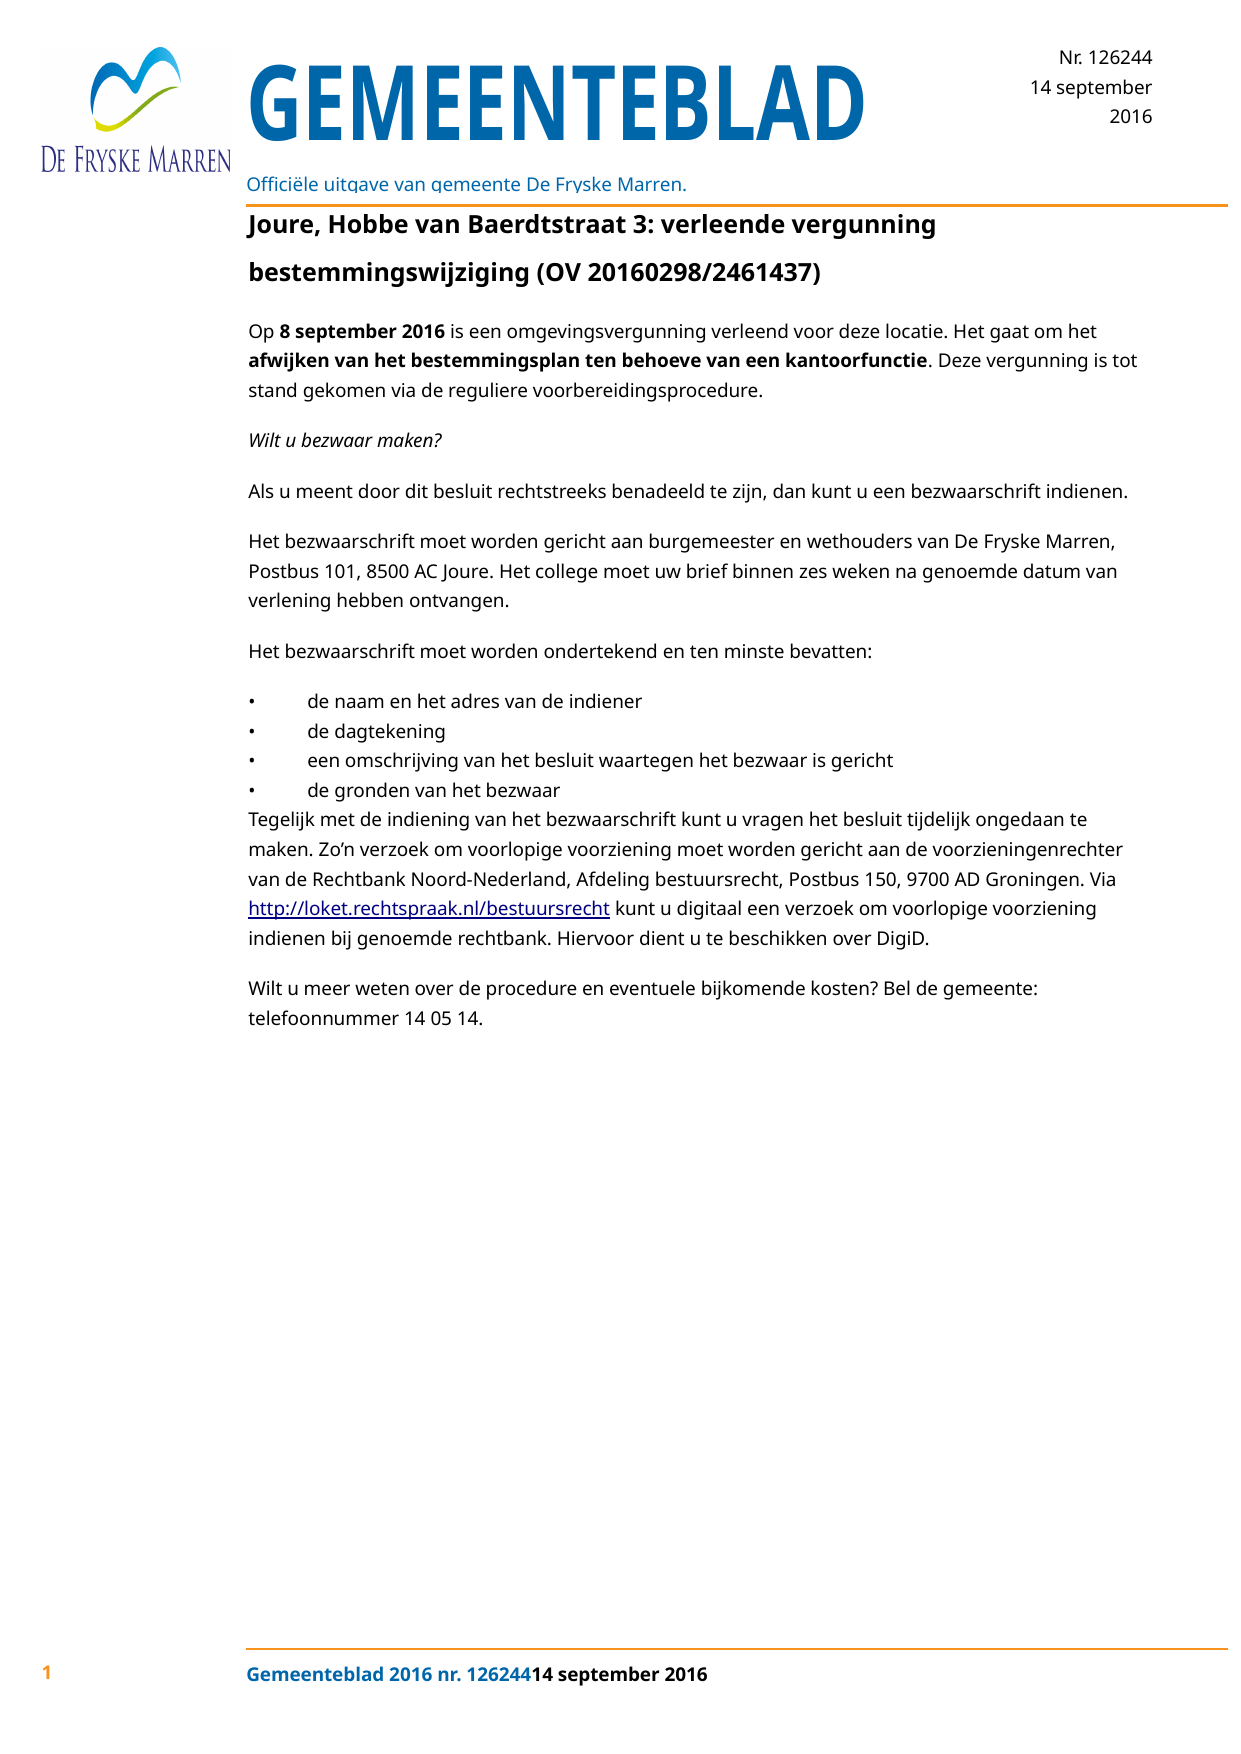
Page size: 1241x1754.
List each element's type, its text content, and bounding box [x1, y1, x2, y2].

text Op 8 september 2016 is een omgevingsvergunning verleend voor deze locatie. Het gaat om het afwijken van het bestemmingsplan ten behoeve van een kantoorfunctie. Deze vergunning is tot stand gekomen via de reguliere voorbereidingsprocedure. [248, 318, 1152, 403]
text Wilt u bezwaar maken? [248, 427, 1152, 453]
text Als u meent door dit besluit rechtstreeks benadeeld te zijn, dan kunt u een bezwaarschrift indienen. [248, 478, 1152, 504]
text Wilt u meer weten over de procedure en eventuele bijkomende kosten? Bel de gemeente: telefoonnummer 14 05 14. [248, 975, 1152, 1031]
list de gronden van het bezwaar [248, 777, 1152, 803]
text Joure, Hobbe van Baerdtstraat 3: verleende vergunning bestemmingswijziging (OV 20160298/2461437) [248, 207, 1152, 288]
picture [41, 47, 231, 172]
text Het bezwaarschrift moet worden gericht aan burgemeester en wethouders van De Fryske Marren, Postbus 101, 8500 AC Joure. Het college moet uw brief binnen zes weken na genoemde datum van verlening hebben ontvangen. [248, 528, 1152, 613]
text Tegelijk met de indiening van het bezwaarschrift kunt u vragen het besluit tijdelijk ongedaan te maken. Zo’n verzoek om voorlopige voorziening moet worden gericht aan de voorzieningenrechter van de Rechtbank Noord-Nederland, Afdeling bestuursrecht, Postbus 150, 9700 AD Groningen. Via http://loket.rechtspraak.nl/bestuursrecht kunt u digitaal een verzoek om voorlopige voorziening indienen bij genoemde rechtbank. Hiervoor dient u te beschikken over DigiD. [248, 807, 1152, 951]
list een omschrijving van het besluit waartegen het bezwaar is gericht [248, 747, 1152, 773]
list de dagtekening [248, 718, 1152, 744]
text Het bezwaarschrift moet worden ondertekend en ten minste bevatten: [248, 638, 1152, 664]
list de naam en het adres van de indiener [248, 688, 1152, 714]
